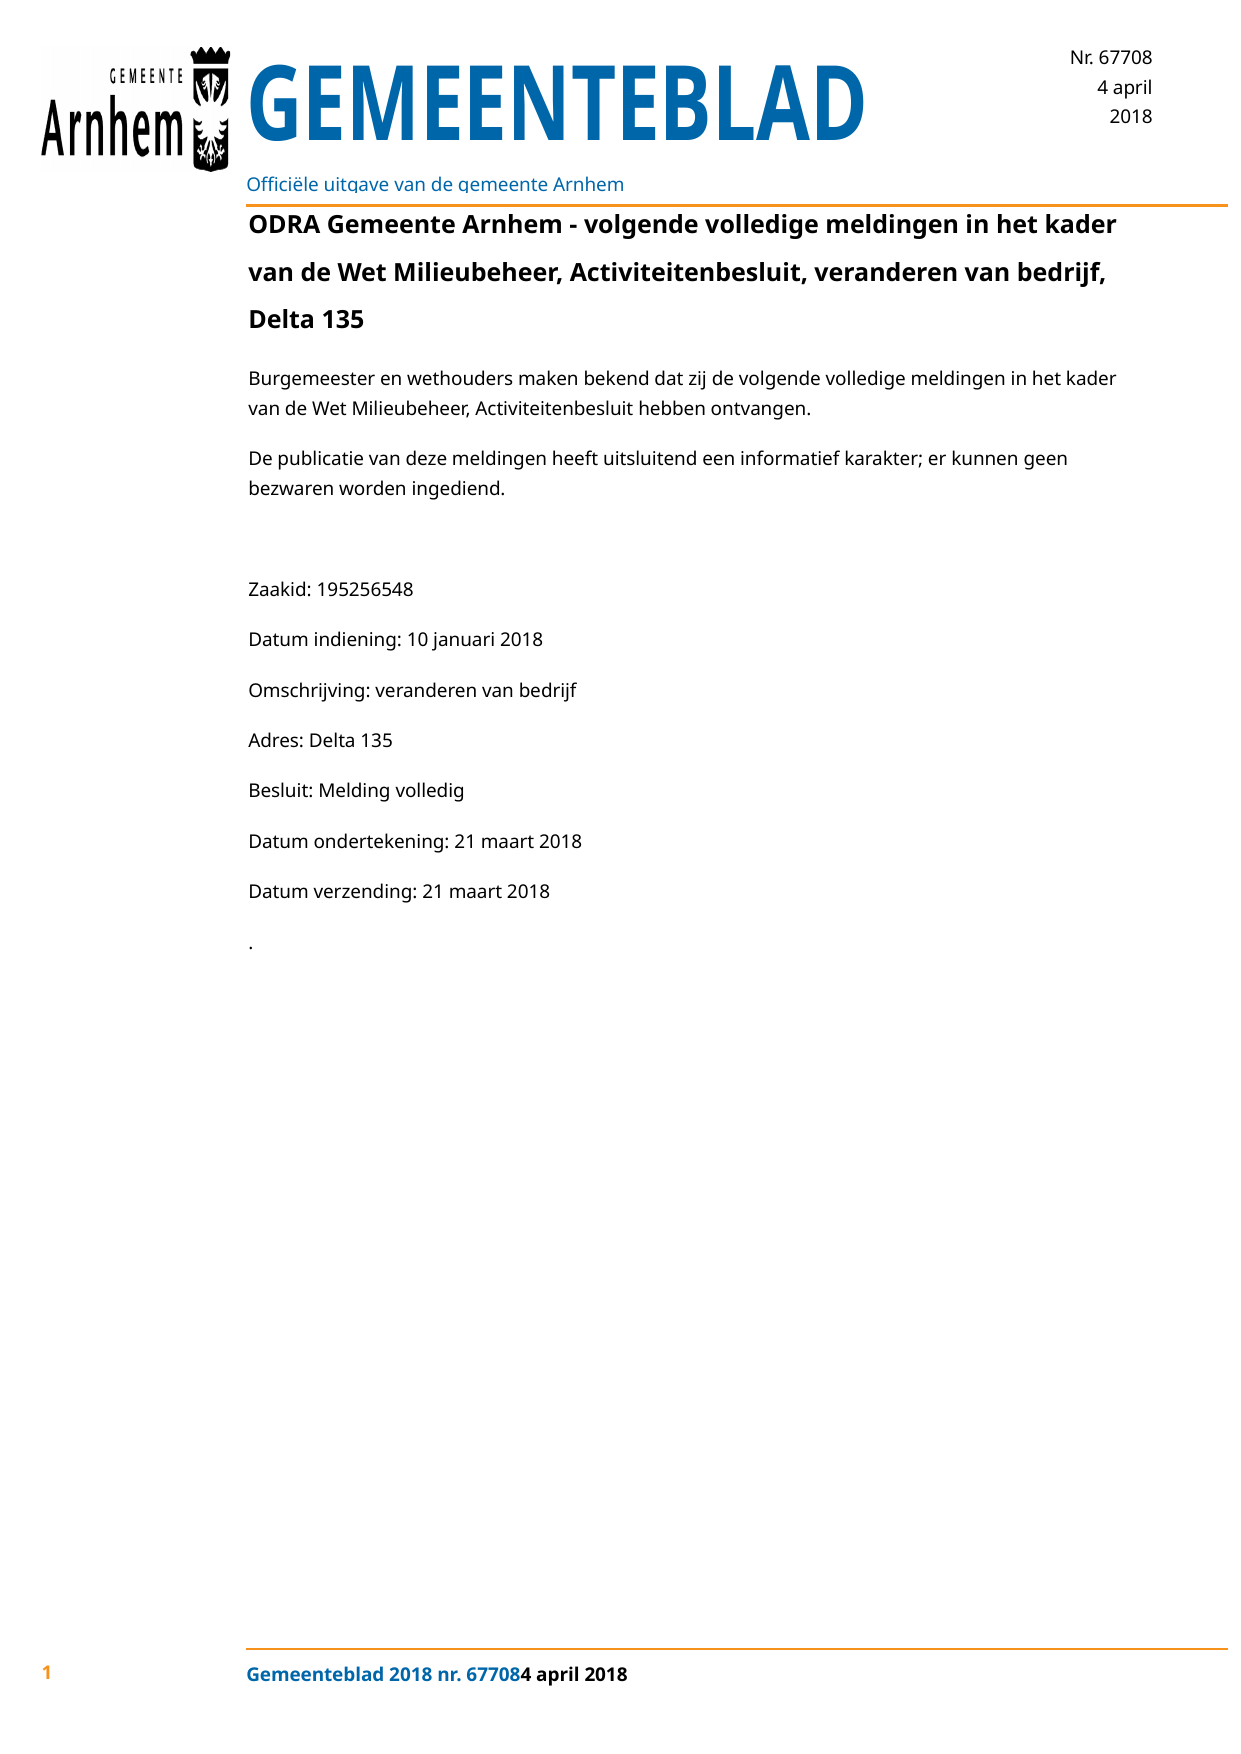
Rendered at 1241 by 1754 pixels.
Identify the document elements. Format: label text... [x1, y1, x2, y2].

text ODRA Gemeente Arnhem - volgende volledige meldingen in het kader van de Wet Milieubeheer, Activiteitenbesluit, veranderen van bedrijf, Delta 135 [248, 207, 1152, 336]
text Datum verzending: 21 maart 2018 [248, 878, 1152, 904]
text Datum indiening: 10 januari 2018 [248, 626, 1152, 652]
text . [248, 929, 1152, 954]
picture [41, 47, 231, 172]
text Adres: Delta 135 [248, 727, 1152, 753]
text De publicatie van deze meldingen heeft uitsluitend een informatief karakter; er kunnen geen bezwaren worden ingediend. [248, 446, 1152, 501]
text Datum ondertekening: 21 maart 2018 [248, 828, 1152, 854]
text Besluit: Melding volledig [248, 778, 1152, 803]
text Zaakid: 195256548 [248, 576, 1152, 602]
text Burgemeester en wethouders maken bekend dat zij de volgende volledige meldingen in het kader van de Wet Milieubeheer, Activiteitenbesluit hebben ontvangen. [248, 366, 1152, 421]
text Omschrijving: veranderen van bedrijf [248, 677, 1152, 702]
